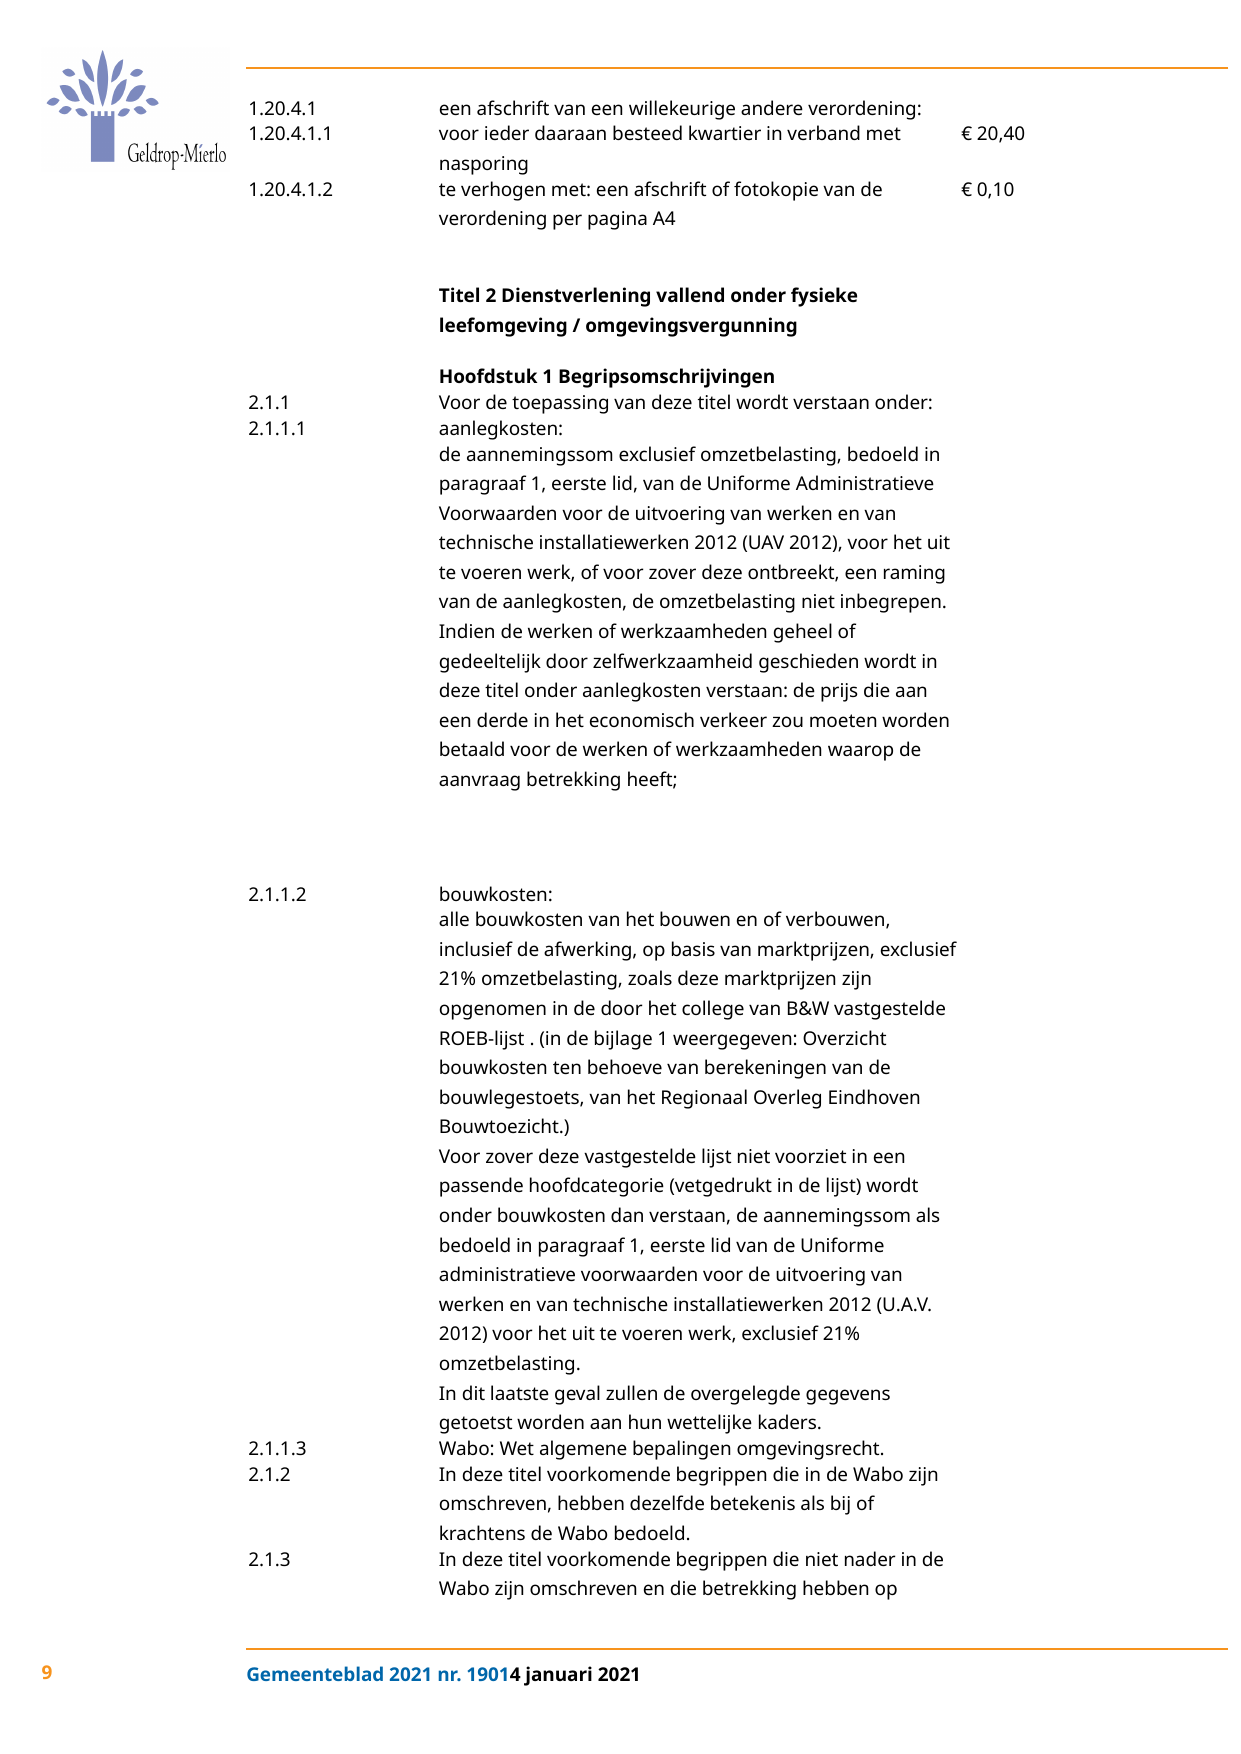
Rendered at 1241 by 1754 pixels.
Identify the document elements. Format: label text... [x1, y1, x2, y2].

table_cell € 0,10 [961, 176, 1152, 231]
table_cell 2.1.1.1 [248, 415, 439, 441]
table_cell 2.1.1.3 [248, 1435, 439, 1461]
table_cell 2.1.1.2 [248, 881, 439, 906]
table_cell alle bouwkosten van het bouwen en of verbouwen, inclusief de afwerking, op basis van marktprijzen, exclusief 21% omzetbelasting, zoals deze marktprijzen zijn opgenomen in de door het college van B&W vastgestelde ROEB-lijst . (in de bijlage 1 weergegeven: Overzicht bouwkosten ten behoeve van berekeningen van de bouwlegestoets, van het Regionaal Overleg Eindhoven Bouwtoezicht.) Voor zover deze vastgestelde lijst niet voorziet in een passende hoofdcategorie (vetgedrukt in de lijst) wordt onder bouwkosten dan verstaan, de aannemingssom als bedoeld in paragraaf 1, eerste lid van de Uniforme administratieve voorwaarden voor de uitvoering van werken en van technische installatiewerken 2012 (U.A.V. 2012) voor het uit te voeren werk, exclusief 21% omzetbelasting. In dit laatste geval zullen de overgelegde gegevens getoetst worden aan hun wettelijke kaders. [439, 906, 961, 1435]
table_cell 2.1.1 [248, 389, 439, 415]
table_cell [961, 906, 1152, 1435]
table_cell [961, 257, 1152, 283]
table_cell [439, 231, 961, 257]
table_cell te verhogen met: een afschrift of fotokopie van de verordening per pagina A4 [439, 176, 961, 231]
table_cell [248, 231, 439, 257]
table_cell [961, 338, 1152, 364]
table_cell [961, 415, 1152, 441]
table_cell 1.20.4.1.2 [248, 176, 439, 231]
table_cell [248, 338, 439, 364]
table_cell [248, 257, 439, 283]
table_cell [961, 441, 1152, 881]
table_cell Titel 2 Dienstverlening vallend onder fysieke leefomgeving / omgevingsvergunning [439, 283, 961, 338]
table_cell [961, 364, 1152, 389]
table_cell [961, 95, 1152, 121]
table_cell [439, 257, 961, 283]
table_cell [961, 881, 1152, 906]
table_cell Hoofdstuk 1 Begripsomschrijvingen [439, 364, 961, 389]
table_cell In deze titel voorkomende begrippen die in de Wabo zijn omschreven, hebben dezelfde betekenis als bij of krachtens de Wabo bedoeld. [439, 1461, 961, 1546]
table_cell een afschrift van een willekeurige andere verordening: [439, 95, 961, 121]
table_cell 2.1.3 [248, 1546, 439, 1601]
table_cell voor ieder daaraan besteed kwartier in verband met nasporing [439, 121, 961, 176]
table_cell Wabo: Wet algemene bepalingen omgevingsrecht. [439, 1435, 961, 1461]
table_cell aanlegkosten: [439, 415, 961, 441]
table_cell [961, 1546, 1152, 1601]
table_cell [248, 906, 439, 1435]
table_cell 2.1.2 [248, 1461, 439, 1546]
table_cell € 20,40 [961, 121, 1152, 176]
table_cell Voor de toepassing van deze titel wordt verstaan onder: [439, 389, 961, 415]
table_cell [961, 283, 1152, 338]
table_cell 1.20.4.1.1 [248, 121, 439, 176]
table_cell 1.20.4.1 [248, 95, 439, 121]
table_cell de aannemingssom exclusief omzetbelasting, bedoeld in paragraaf 1, eerste lid, van de Uniforme Administratieve Voorwaarden voor de uitvoering van werken en van technische installatiewerken 2012 (UAV 2012), voor het uit te voeren werk, of voor zover deze ontbreekt, een raming van de aanlegkosten, de omzetbelasting niet inbegrepen. Indien de werken of werkzaamheden geheel of gedeeltelijk door zelfwerkzaamheid geschieden wordt in deze titel onder aanlegkosten verstaan: de prijs die aan een derde in het economisch verkeer zou moeten worden betaald voor de werken of werkzaamheden waarop de aanvraag betrekking heeft; [439, 441, 961, 881]
table_cell bouwkosten: [439, 881, 961, 906]
table_cell [439, 338, 961, 364]
table_cell [248, 441, 439, 881]
table_cell [961, 231, 1152, 257]
table_cell [248, 364, 439, 389]
table_cell In deze titel voorkomende begrippen die niet nader in de Wabo zijn omschreven en die betrekking hebben op [439, 1546, 961, 1601]
table_cell [248, 283, 439, 338]
table_cell [961, 1461, 1152, 1546]
table_cell [961, 1435, 1152, 1461]
picture [41, 47, 231, 172]
table_cell [961, 389, 1152, 415]
